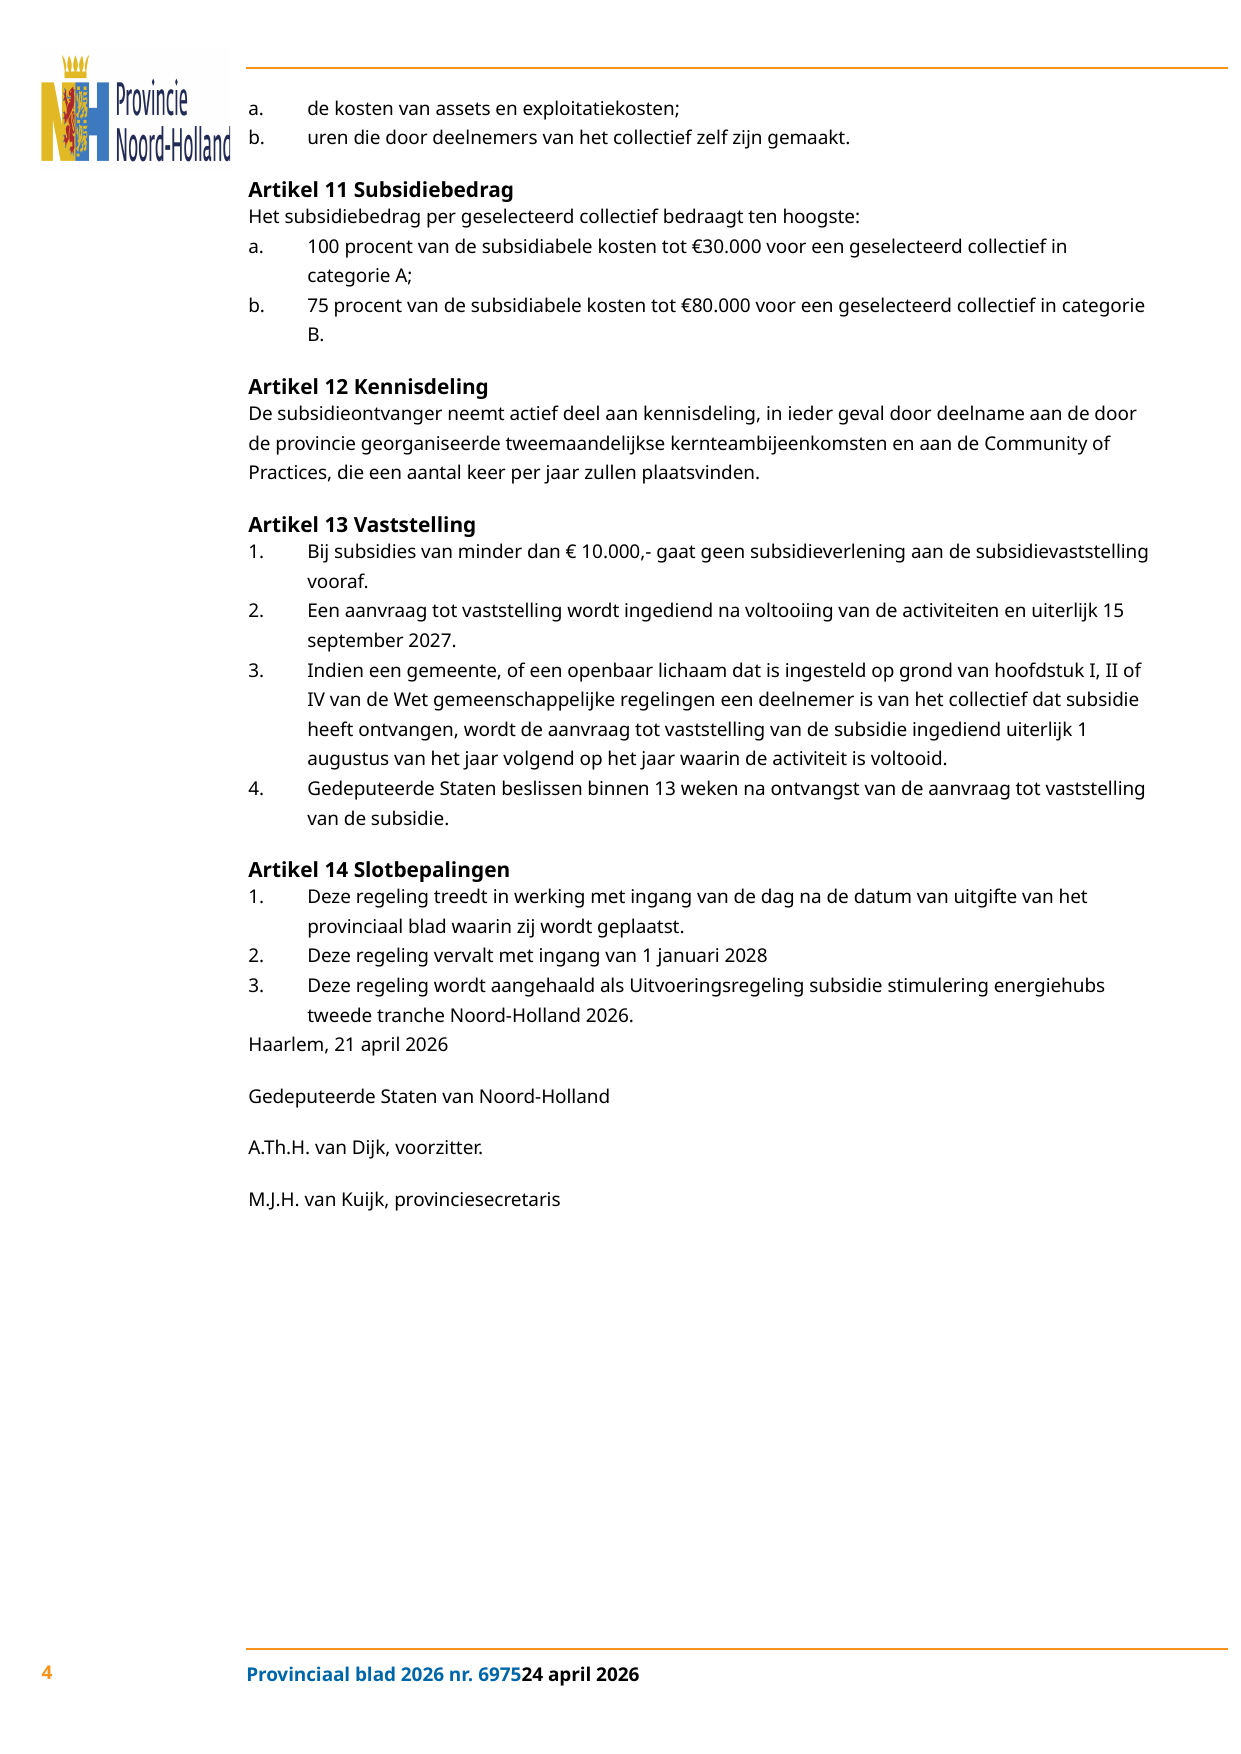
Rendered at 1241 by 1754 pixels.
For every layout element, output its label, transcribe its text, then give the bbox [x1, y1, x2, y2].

list Deze regeling treedt in werking met ingang van de dag na de datum van uitgifte van het provinciaal blad waarin zij wordt geplaatst. [248, 883, 1152, 939]
list 100 procent van de subsidiabele kosten tot €30.000 voor een geselecteerd collectief in categorie A; [248, 233, 1152, 288]
list Een aanvraag tot vaststelling wordt ingediend na voltooiing van de activiteiten en uiterlijk 15 september 2027. [248, 598, 1152, 653]
text Artikel 12 Kennisdeling [248, 372, 1152, 400]
text Haarlem, 21 april 2026 [248, 1031, 1152, 1057]
picture [41, 47, 231, 172]
list Bij subsidies van minder dan € 10.000,- gaat geen subsidieverlening aan de subsidievaststelling vooraf. [248, 538, 1152, 594]
text Artikel 13 Vaststelling [248, 510, 1152, 538]
text A.Th.H. van Dijk, voorzitter. [248, 1134, 1152, 1160]
list Deze regeling vervalt met ingang van 1 januari 2028 [248, 943, 1152, 968]
text M.J.H. van Kuijk, provinciesecretaris [248, 1186, 1152, 1212]
list Deze regeling wordt aangehaald als Uitvoeringsregeling subsidie stimulering energiehubs tweede tranche Noord-Holland 2026. [248, 972, 1152, 1028]
list Gedeputeerde Staten beslissen binnen 13 weken na ontvangst van de aanvraag tot vaststelling van de subsidie. [248, 775, 1152, 830]
text Artikel 11 Subsidiebedrag [248, 175, 1152, 203]
text Gedeputeerde Staten van Noord-Holland [248, 1083, 1152, 1109]
list uren die door deelnemers van het collectief zelf zijn gemaakt. [248, 124, 1152, 150]
text Artikel 14 Slotbepalingen [248, 855, 1152, 883]
list 75 procent van de subsidiabele kosten tot €80.000 voor een geselecteerd collectief in categorie B. [248, 292, 1152, 347]
text Het subsidiebedrag per geselecteerd collectief bedraagt ten hoogste: [248, 203, 1152, 229]
list Indien een gemeente, of een openbaar lichaam dat is ingesteld op grond van hoofdstuk I, II of IV van de Wet gemeenschappelijke regelingen een deelnemer is van het collectief dat subsidie heeft ontvangen, wordt de aanvraag tot vaststelling van de subsidie ingediend uiterlijk 1 augustus van het jaar volgend op het jaar waarin de activiteit is voltooid. [248, 657, 1152, 771]
text De subsidieontvanger neemt actief deel aan kennisdeling, in ieder geval door deelname aan de door de provincie georganiseerde tweemaandelijkse kernteambijeenkomsten en aan de Community of Practices, die een aantal keer per jaar zullen plaatsvinden. [248, 400, 1152, 485]
list de kosten van assets en exploitatiekosten; [248, 95, 1152, 121]
